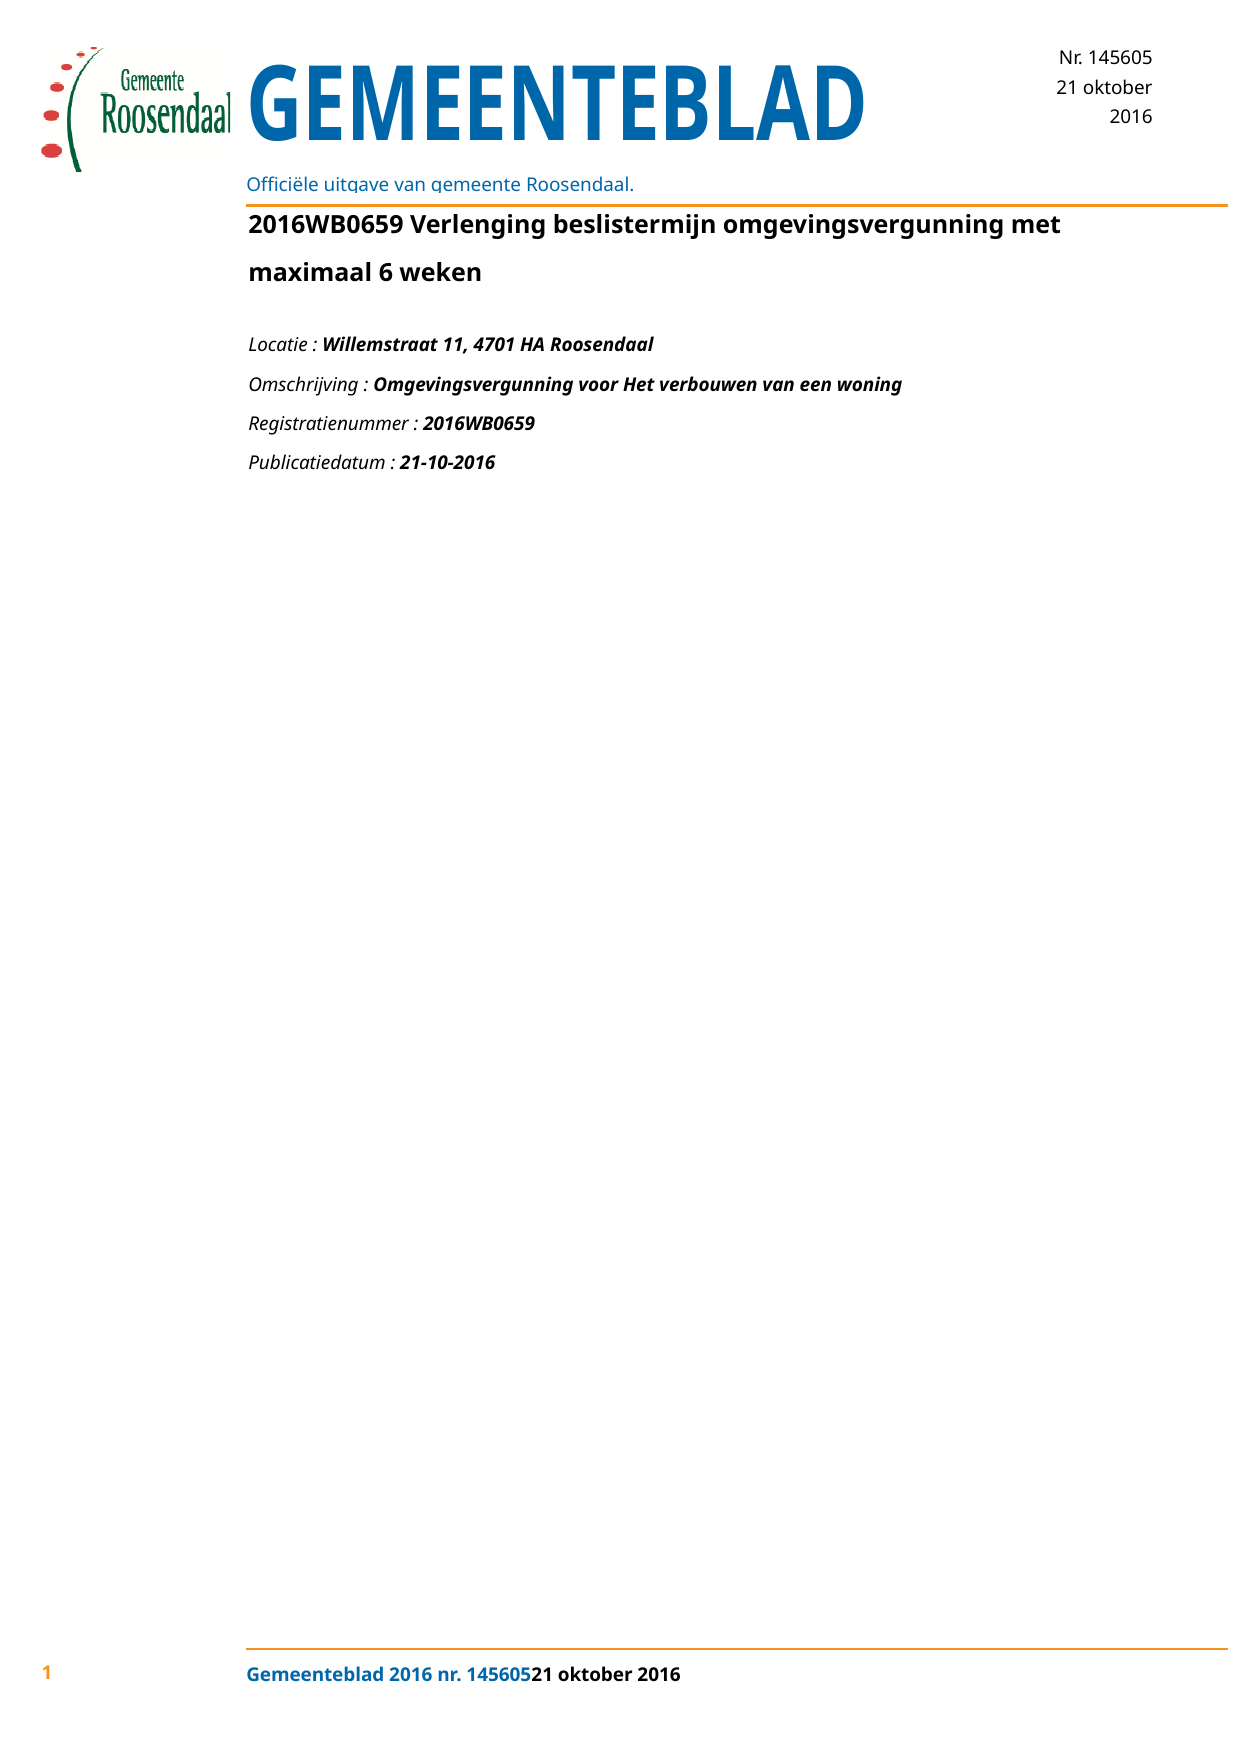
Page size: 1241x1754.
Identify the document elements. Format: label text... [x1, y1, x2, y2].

text Publicatiedatum : 21-10-2016 [248, 449, 1152, 475]
text Registratienummer : 2016WB0659 [248, 410, 1152, 436]
text Locatie : Willemstraat 11, 4701 HA Roosendaal [248, 331, 1152, 357]
picture [41, 47, 231, 172]
text Omschrijving : Omgevingsvergunning voor Het verbouwen van een woning [248, 371, 1152, 396]
text 2016WB0659 Verlenging beslistermijn omgevingsvergunning met maximaal 6 weken [248, 207, 1152, 288]
